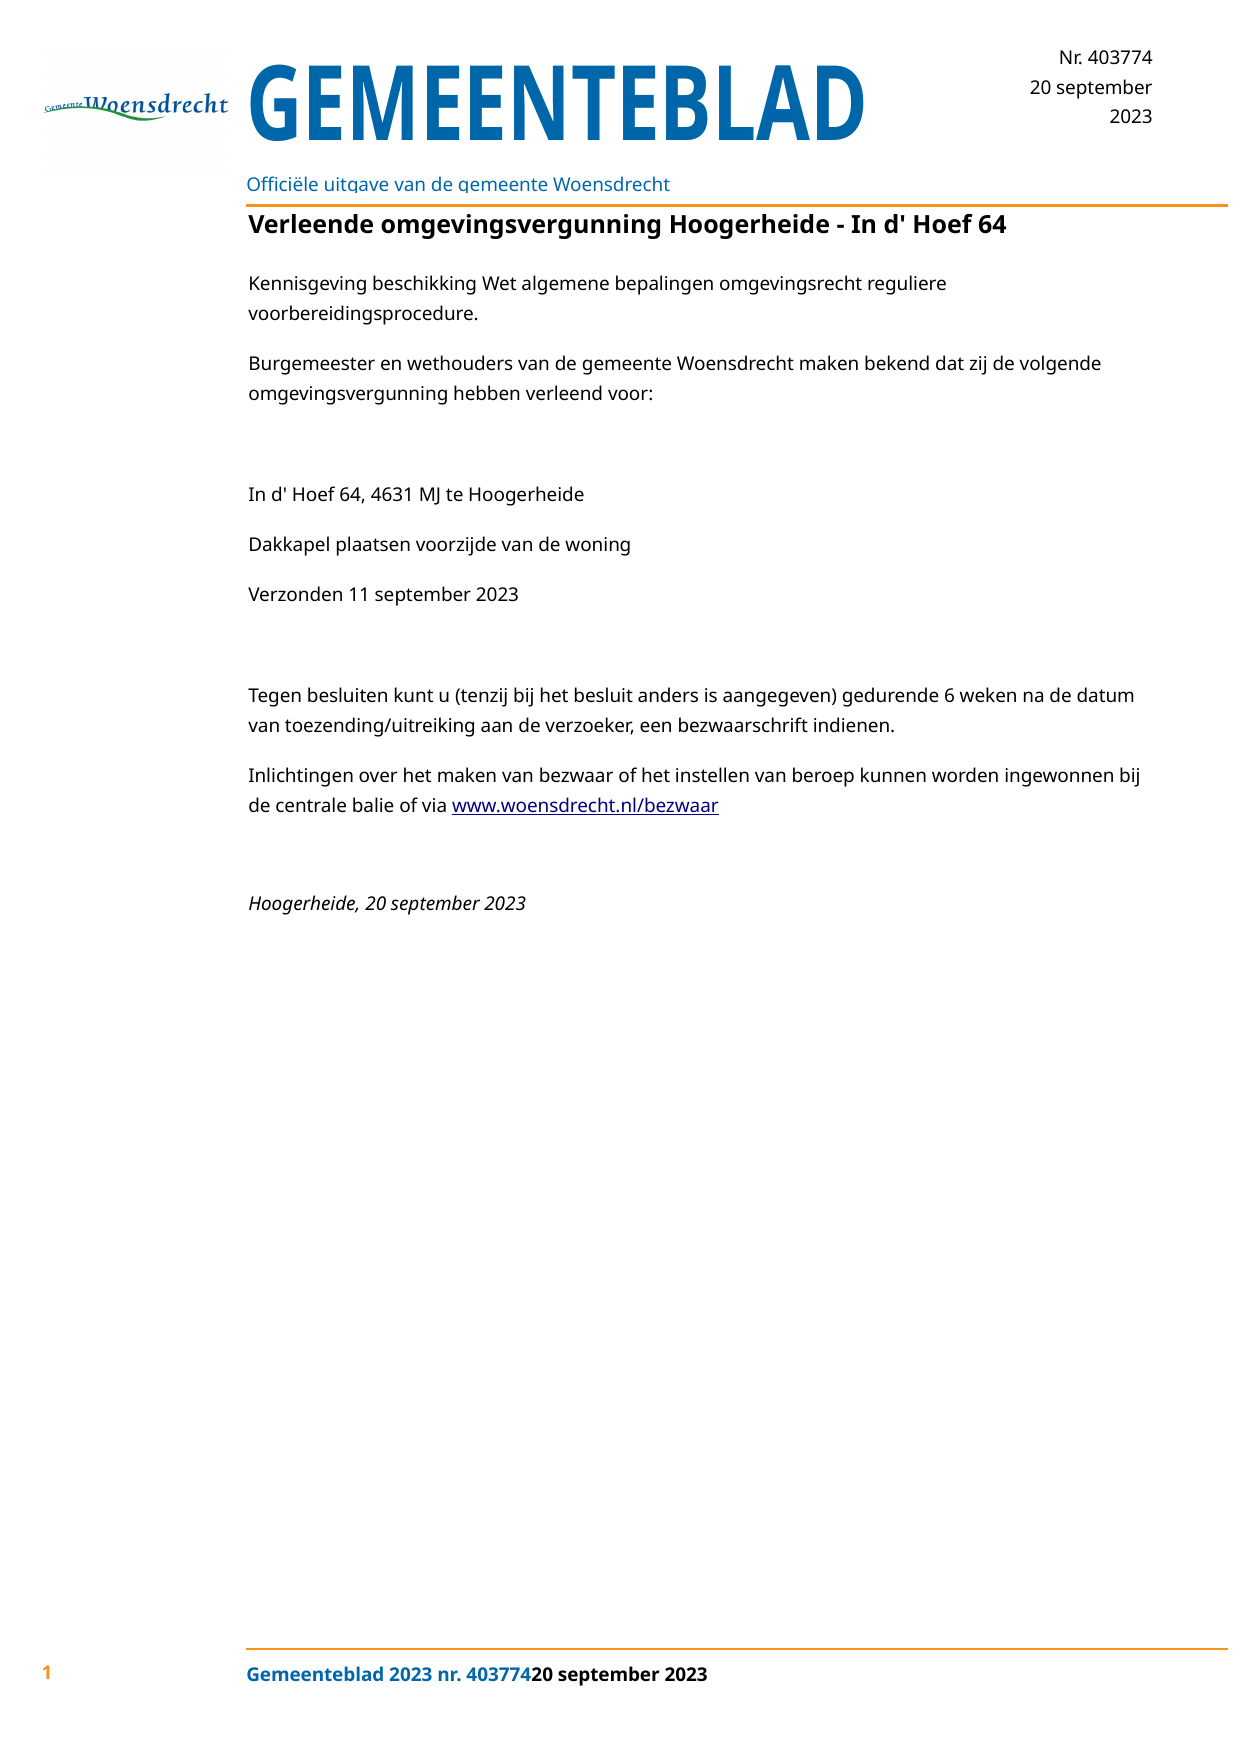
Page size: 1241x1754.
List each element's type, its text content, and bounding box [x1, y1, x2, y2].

text Tegen besluiten kunt u (tenzij bij het besluit anders is aangegeven) gedurende 6 weken na de datum van toezending/uitreiking aan de verzoeker, een bezwaarschrift indienen. [248, 682, 1152, 738]
text Burgemeester en wethouders van de gemeente Woensdrecht maken bekend dat zij de volgende omgevingsvergunning hebben verleend voor: [248, 350, 1152, 406]
text In d' Hoef 64, 4631 MJ te Hoogerheide [248, 481, 1152, 506]
text Inlichtingen over het maken van bezwaar of het instellen van beroep kunnen worden ingewonnen bij de centrale balie of via www.woensdrecht.nl/bezwaar [248, 762, 1152, 818]
text Kennisgeving beschikking Wet algemene bepalingen omgevingsrecht reguliere voorbereidingsprocedure. [248, 270, 1152, 326]
text Verleende omgevingsvergunning Hoogerheide - In d' Hoef 64 [248, 207, 1152, 241]
text Hoogerheide, 20 september 2023 [248, 890, 1152, 916]
text Dakkapel plaatsen voorzijde van de woning [248, 531, 1152, 557]
picture [41, 47, 231, 172]
text Verzonden 11 september 2023 [248, 582, 1152, 607]
